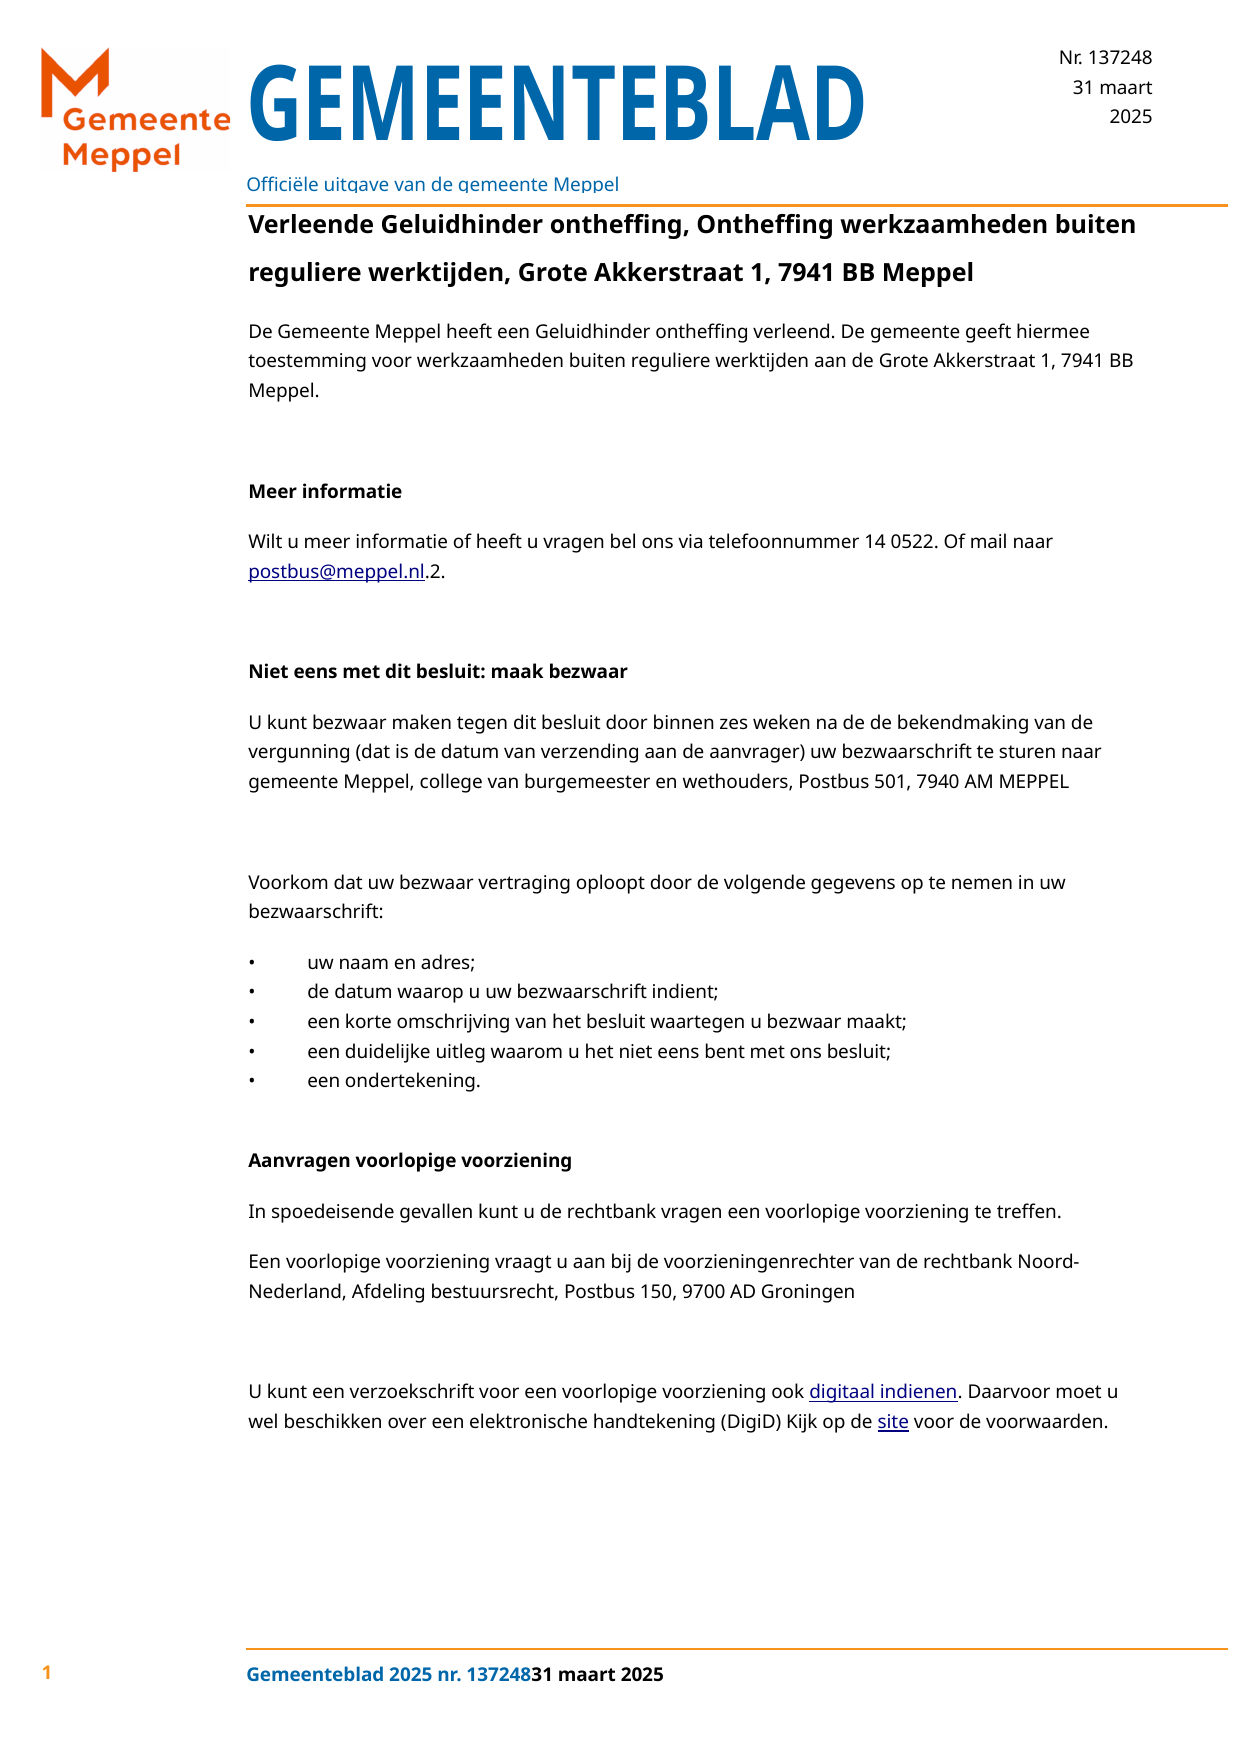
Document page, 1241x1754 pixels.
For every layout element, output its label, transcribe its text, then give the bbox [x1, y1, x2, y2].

text De Gemeente Meppel heeft een Geluidhinder ontheffing verleend. De gemeente geeft hiermee toestemming voor werkzaamheden buiten reguliere werktijden aan de Grote Akkerstraat 1, 7941 BB Meppel. [248, 318, 1152, 403]
text Niet eens met dit besluit: maak bezwaar [248, 659, 1152, 684]
list uw naam en adres; [248, 949, 1152, 975]
text Een voorlopige voorziening vraagt u aan bij de voorzieningenrechter van de rechtbank Noord-Nederland, Afdeling bestuursrecht, Postbus 150, 9700 AD Groningen [248, 1248, 1152, 1304]
list een duidelijke uitleg waarom u het niet eens bent met ons besluit; [248, 1038, 1152, 1064]
text Voorkom dat uw bezwaar vertraging oploopt door de volgende gegevens op te nemen in uw bezwaarschrift: [248, 869, 1152, 924]
text U kunt een verzoekschrift voor een voorlopige voorziening ook digitaal indienen. Daarvoor moet u wel beschikken over een elektronische handtekening (DigiD) Kijk op de site voor de voorwaarden. [248, 1379, 1152, 1434]
list een ondertekening. [248, 1067, 1152, 1093]
text U kunt bezwaar maken tegen dit besluit door binnen zes weken na de de bekendmaking van de vergunning (dat is de datum van verzending aan de aanvrager) uw bezwaarschrift te sturen naar gemeente Meppel, college van burgemeester en wethouders, Postbus 501, 7940 AM MEPPEL [248, 709, 1152, 794]
text Meer informatie [248, 478, 1152, 504]
text Wilt u meer informatie of heeft u vragen bel ons via telefoonnummer 14 0522. Of mail naar postbus@meppel.nl.2. [248, 528, 1152, 584]
text Aanvragen voorlopige voorziening [248, 1147, 1152, 1173]
picture [41, 47, 231, 172]
text In spoedeisende gevallen kunt u de rechtbank vragen een voorlopige voorziening te treffen. [248, 1198, 1152, 1224]
text Verleende Geluidhinder ontheffing, Ontheffing werkzaamheden buiten reguliere werktijden, Grote Akkerstraat 1, 7941 BB Meppel [248, 207, 1152, 288]
list de datum waarop u uw bezwaarschrift indient; [248, 979, 1152, 1004]
list een korte omschrijving van het besluit waartegen u bezwaar maakt; [248, 1008, 1152, 1034]
